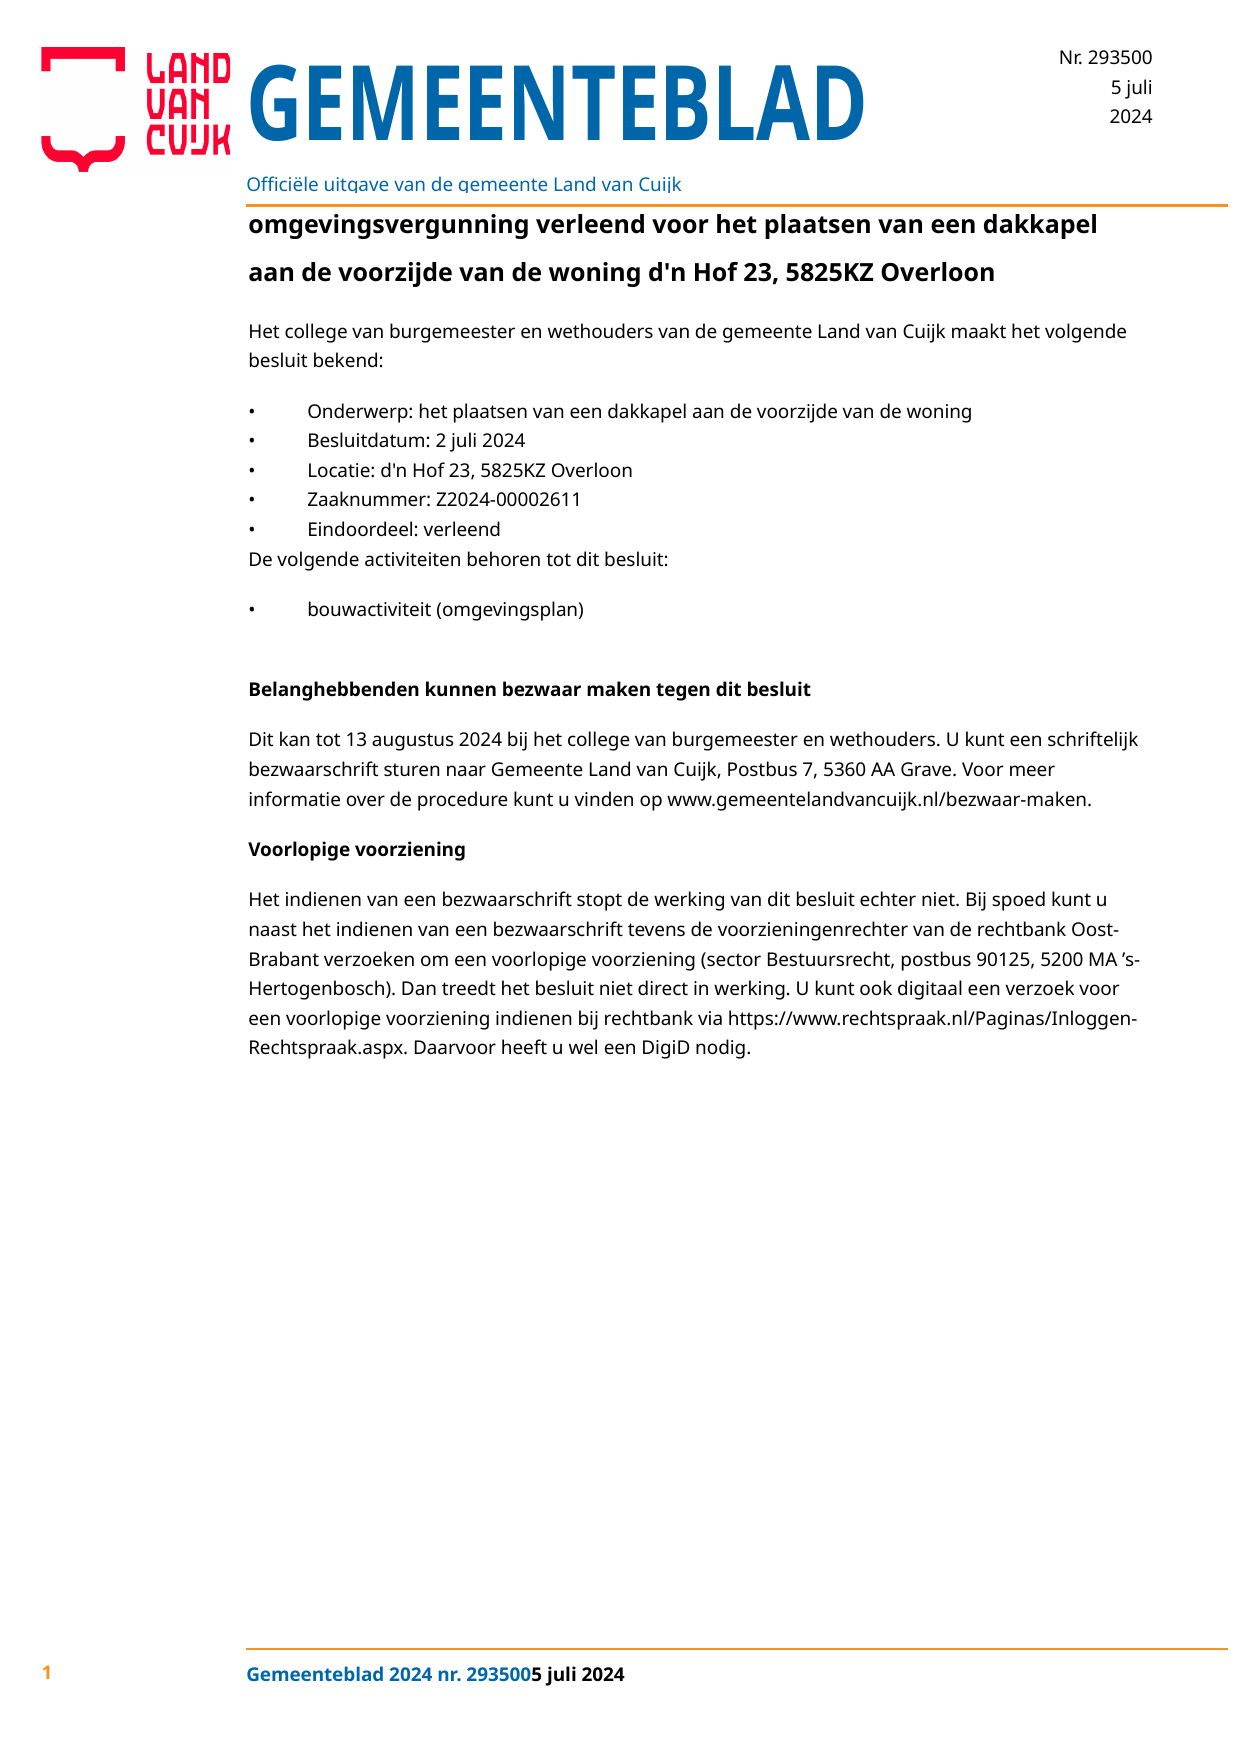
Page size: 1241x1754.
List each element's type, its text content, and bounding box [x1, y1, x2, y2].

text omgevingsvergunning verleend voor het plaatsen van een dakkapel aan de voorzijde van de woning d'n Hof 23, 5825KZ Overloon [248, 207, 1152, 288]
text Dit kan tot 13 augustus 2024 bij het college van burgemeester en wethouders. U kunt een schriftelijk bezwaarschrift sturen naar Gemeente Land van Cuijk, Postbus 7, 5360 AA Grave. Voor meer informatie over de procedure kunt u vinden op www.gemeentelandvancuijk.nl/bezwaar-maken. [248, 727, 1152, 812]
list Besluitdatum: 2 juli 2024 [248, 427, 1152, 453]
text Het college van burgemeester en wethouders van de gemeente Land van Cuijk maakt het volgende besluit bekend: [248, 318, 1152, 373]
list Onderwerp: het plaatsen van een dakkapel aan de voorzijde van de woning [248, 398, 1152, 424]
text Voorlopige voorziening [248, 836, 1152, 862]
text Belanghebbenden kunnen bezwaar maken tegen dit besluit [248, 676, 1152, 702]
list Locatie: d'n Hof 23, 5825KZ Overloon [248, 457, 1152, 483]
text De volgende activiteiten behoren tot dit besluit: [248, 546, 1152, 572]
text Het indienen van een bezwaarschrift stopt de werking van dit besluit echter niet. Bij spoed kunt u naast het indienen van een bezwaarschrift tevens de voorzieningenrechter van de rechtbank Oost-Brabant verzoeken om een voorlopige voorziening (sector Bestuursrecht, postbus 90125, 5200 MA ’s-Hertogenbosch). Dan treedt het besluit niet direct in werking. U kunt ook digitaal een verzoek voor een voorlopige voorziening indienen bij rechtbank via https://www.rechtspraak.nl/Paginas/Inloggen-Rechtspraak.aspx. Daarvoor heeft u wel een DigiD nodig. [248, 887, 1152, 1060]
list Eindoordeel: verleend [248, 516, 1152, 542]
list Zaaknummer: Z2024-00002611 [248, 487, 1152, 512]
list bouwactiviteit (omgevingsplan) [248, 596, 1152, 622]
picture [41, 47, 231, 172]
